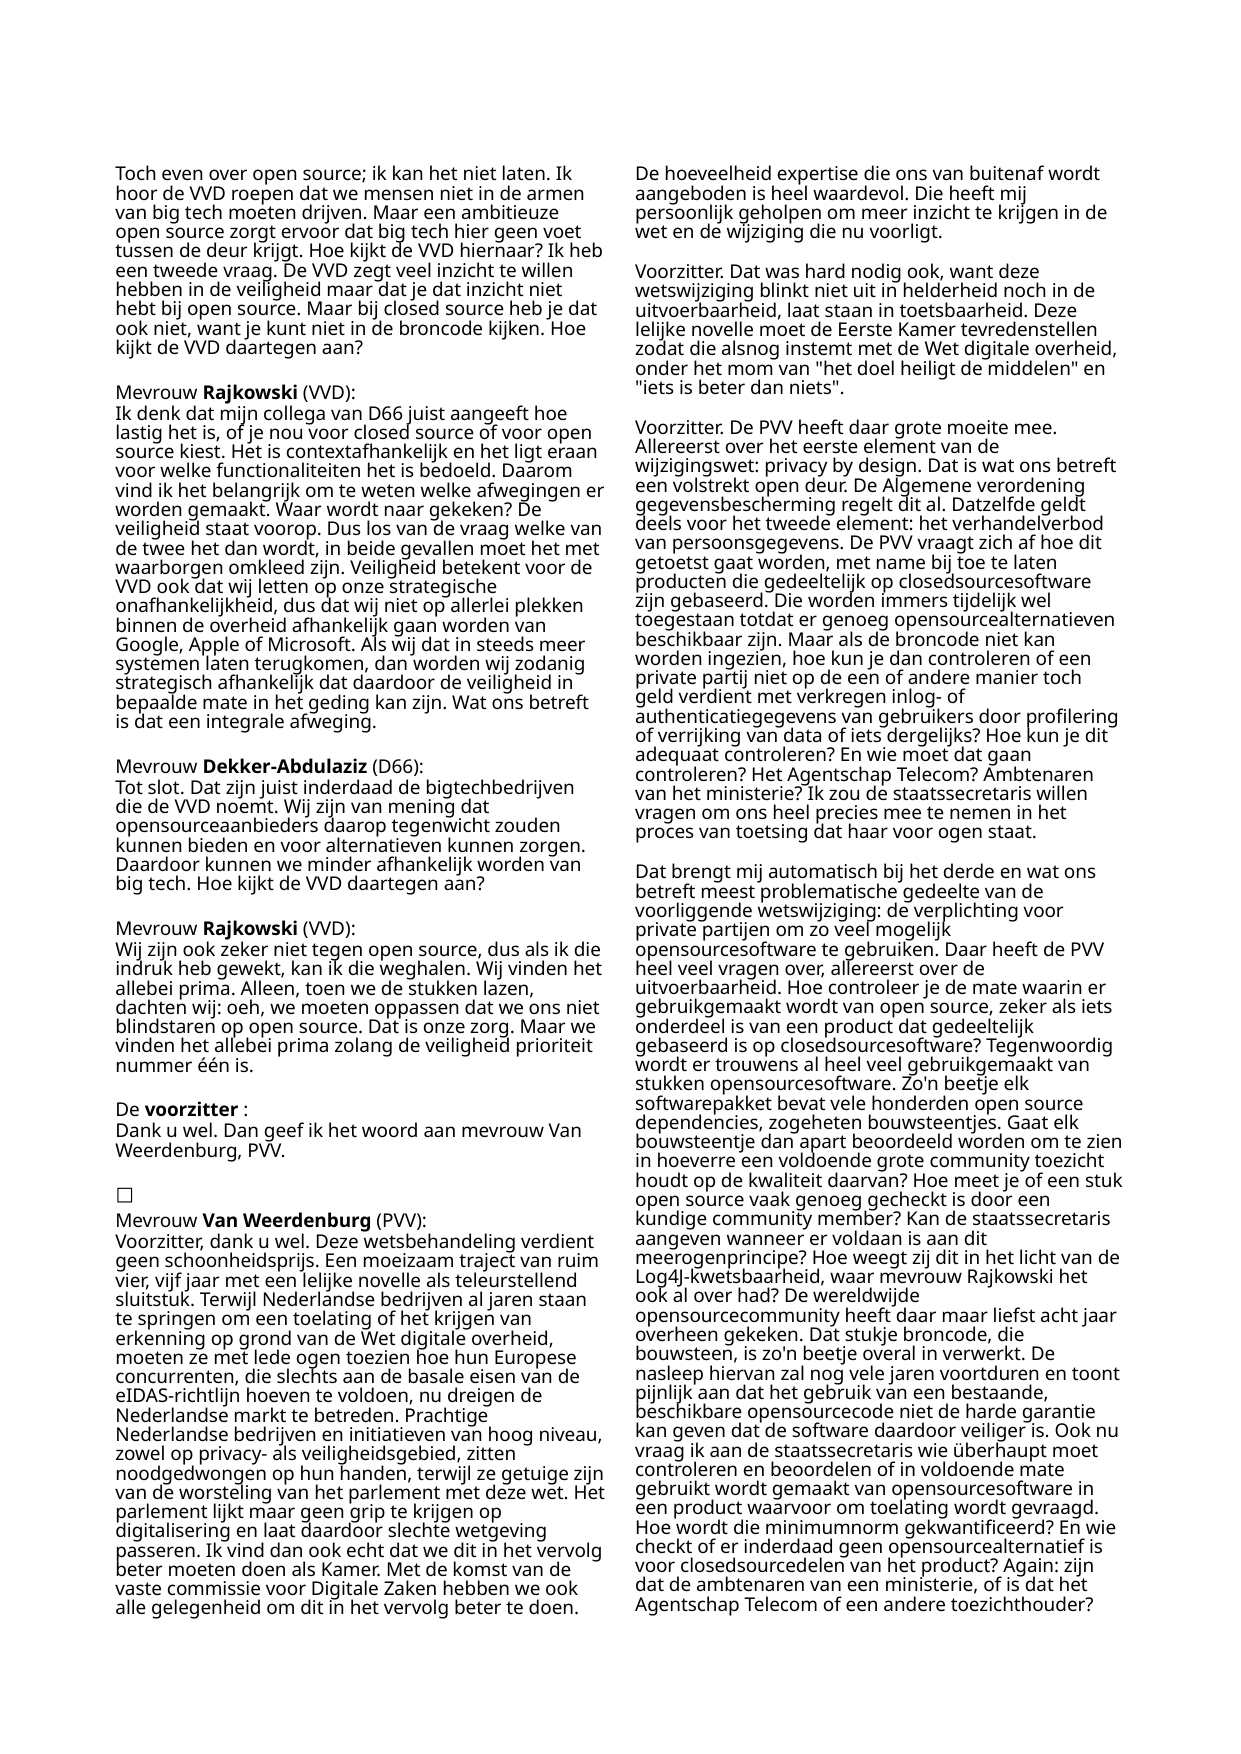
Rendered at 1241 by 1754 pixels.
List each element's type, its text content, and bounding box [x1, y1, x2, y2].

text Mevrouw Rajkowski (VVD): [115, 915, 605, 941]
text Mevrouw Van Weerdenburg (PVV): [115, 1207, 605, 1233]
text De voorzitter : [115, 1097, 605, 1122]
text Toch even over open source; ik kan het niet laten. Ik hoor de VVD roepen dat we mensen niet in de armen van big tech moeten drijven. Maar een ambitieuze open source zorgt ervoor dat big tech hier geen voet tussen de deur krijgt. Hoe kijkt de VVD hiernaar? Ik heb een tweede vraag. De VVD zegt veel inzicht te willen hebben in de veiligheid maar dat je dat inzicht niet hebt bij open source. Maar bij closed source heb je dat ook niet, want je kunt niet in de broncode kijken. Hoe kijkt de VVD daartegen aan? [115, 165, 605, 358]
text Mevrouw Rajkowski (VVD): [115, 379, 605, 404]
text Dank u wel. Dan geef ik het woord aan mevrouw Van Weerdenburg, PVV. [115, 1122, 605, 1161]
text De hoeveelheid expertise die ons van buitenaf wordt aangeboden is heel waardevol. Die heeft mij persoonlijk geholpen om meer inzicht te krijgen in de wet en de wijziging die nu voorligt. [635, 165, 1125, 242]
text Mevrouw Dekker-Abdulaziz (D66): [115, 753, 605, 779]
text ⬜ [115, 1182, 605, 1207]
text Voorzitter. Dat was hard nodig ook, want deze wetswijziging blinkt niet uit in helderheid noch in de uitvoerbaarheid, laat staan in toetsbaarheid. Deze lelijke novelle moet de Eerste Kamer tevredenstellen zodat die alsnog instemt met de Wet digitale overheid, onder het mom van "het doel heiligt de middelen" en "iets is beter dan niets". [635, 263, 1125, 398]
text Voorzitter, dank u wel. Deze wetsbehandeling verdient geen schoonheidsprijs. Een moeizaam traject van ruim vier, vijf jaar met een lelijke novelle als teleurstellend sluitstuk. Terwijl Nederlandse bedrijven al jaren staan te springen om een toelating of het krijgen van erkenning op grond van de Wet digitale overheid, moeten ze met lede ogen toezien hoe hun Europese concurrenten, die slechts aan de basale eisen van de eIDAS-richtlijn hoeven te voldoen, nu dreigen de Nederlandse markt te betreden. Prachtige Nederlandse bedrijven en initiatieven van hoog niveau, zowel op privacy- als veiligheidsgebied, zitten noodgedwongen op hun handen, terwijl ze getuige zijn van de worsteling van het parlement met deze wet. Het parlement lijkt maar geen grip te krijgen op digitalisering en laat daardoor slechte wetgeving passeren. Ik vind dan ook echt dat we dit in het vervolg beter moeten doen als Kamer. Met de komst van de vaste commissie voor Digitale Zaken hebben we ook alle gelegenheid om dit in het vervolg beter te doen. [115, 1233, 605, 1619]
text Ik denk dat mijn collega van D66 juist aangeeft hoe lastig het is, of je nou voor closed source of voor open source kiest. Het is contextafhankelijk en het ligt eraan voor welke functionaliteiten het is bedoeld. Daarom vind ik het belangrijk om te weten welke afwegingen er worden gemaakt. Waar wordt naar gekeken? De veiligheid staat voorop. Dus los van de vraag welke van de twee het dan wordt, in beide gevallen moet het met waarborgen omkleed zijn. Veiligheid betekent voor de VVD ook dat wij letten op onze strategische onafhankelijkheid, dus dat wij niet op allerlei plekken binnen de overheid afhankelijk gaan worden van Google, Apple of Microsoft. Als wij dat in steeds meer systemen laten terugkomen, dan worden wij zodanig strategisch afhankelijk dat daardoor de veiligheid in bepaalde mate in het geding kan zijn. Wat ons betreft is dat een integrale afweging. [115, 404, 605, 732]
text Dat brengt mij automatisch bij het derde en wat ons betreft meest problematische gedeelte van de voorliggende wetswijziging: de verplichting voor private partijen om zo veel mogelijk opensourcesoftware te gebruiken. Daar heeft de PVV heel veel vragen over, allereerst over de uitvoerbaarheid. Hoe controleer je de mate waarin er gebruikgemaakt wordt van open source, zeker als iets onderdeel is van een product dat gedeeltelijk gebaseerd is op closedsourcesoftware? Tegenwoordig wordt er trouwens al heel veel gebruikgemaakt van stukken opensourcesoftware. Zo'n beetje elk softwarepakket bevat vele honderden open source dependencies, zogeheten bouwsteentjes. Gaat elk bouwsteentje dan apart beoordeeld worden om te zien in hoeverre een voldoende grote community toezicht houdt op de kwaliteit daarvan? Hoe meet je of een stuk open source vaak genoeg gecheckt is door een kundige community member? Kan de staatssecretaris aangeven wanneer er voldaan is aan dit meerogenprincipe? Hoe weegt zij dit in het licht van de Log4J-kwetsbaarheid, waar mevrouw Rajkowski het ook al over had? De wereldwijde opensourcecommunity heeft daar maar liefst acht jaar overheen gekeken. Dat stukje broncode, die bouwsteen, is zo'n beetje overal in verwerkt. De nasleep hiervan zal nog vele jaren voortduren en toont pijnlijk aan dat het gebruik van een bestaande, beschikbare opensourcecode niet de harde garantie kan geven dat de software daardoor veiliger is. Ook nu vraag ik aan de staatssecretaris wie überhaupt moet controleren en beoordelen of in voldoende mate gebruikt wordt gemaakt van opensourcesoftware in een product waarvoor om toelating wordt gevraagd. Hoe wordt die minimumnorm gekwantificeerd? En wie checkt of er inderdaad geen opensourcealternatief is voor closedsourcedelen van het product? Again: zijn dat de ambtenaren van een ministerie, of is dat het Agentschap Telecom of een andere toezichthouder? [635, 863, 1125, 1615]
text Tot slot. Dat zijn juist inderdaad de bigtechbedrijven die de VVD noemt. Wij zijn van mening dat opensourceaanbieders daarop tegenwicht zouden kunnen bieden en voor alternatieven kunnen zorgen. Daardoor kunnen we minder afhankelijk worden van big tech. Hoe kijkt de VVD daartegen aan? [115, 779, 605, 894]
text Wij zijn ook zeker niet tegen open source, dus als ik die indruk heb gewekt, kan ik die weghalen. Wij vinden het allebei prima. Alleen, toen we de stukken lazen, dachten wij: oeh, we moeten oppassen dat we ons niet blindstaren op open source. Dat is onze zorg. Maar we vinden het allebei prima zolang de veiligheid prioriteit nummer één is. [115, 941, 605, 1076]
text Voorzitter. De PVV heeft daar grote moeite mee. Allereerst over het eerste element van de wijzigingswet: privacy by design. Dat is wat ons betreft een volstrekt open deur. De Algemene verordening gegevensbescherming regelt dit al. Datzelfde geldt deels voor het tweede element: het verhandelverbod van persoonsgegevens. De PVV vraagt zich af hoe dit getoetst gaat worden, met name bij toe te laten producten die gedeeltelijk op closedsourcesoftware zijn gebaseerd. Die worden immers tijdelijk wel toegestaan totdat er genoeg opensourcealternatieven beschikbaar zijn. Maar als de broncode niet kan worden ingezien, hoe kun je dan controleren of een private partij niet op de een of andere manier toch geld verdient met verkregen inlog- of authenticatiegegevens van gebruikers door profilering of verrijking van data of iets dergelijks? Hoe kun je dit adequaat controleren? En wie moet dat gaan controleren? Het Agentschap Telecom? Ambtenaren van het ministerie? Ik zou de staatssecretaris willen vragen om ons heel precies mee te nemen in het proces van toetsing dat haar voor ogen staat. [635, 419, 1125, 843]
